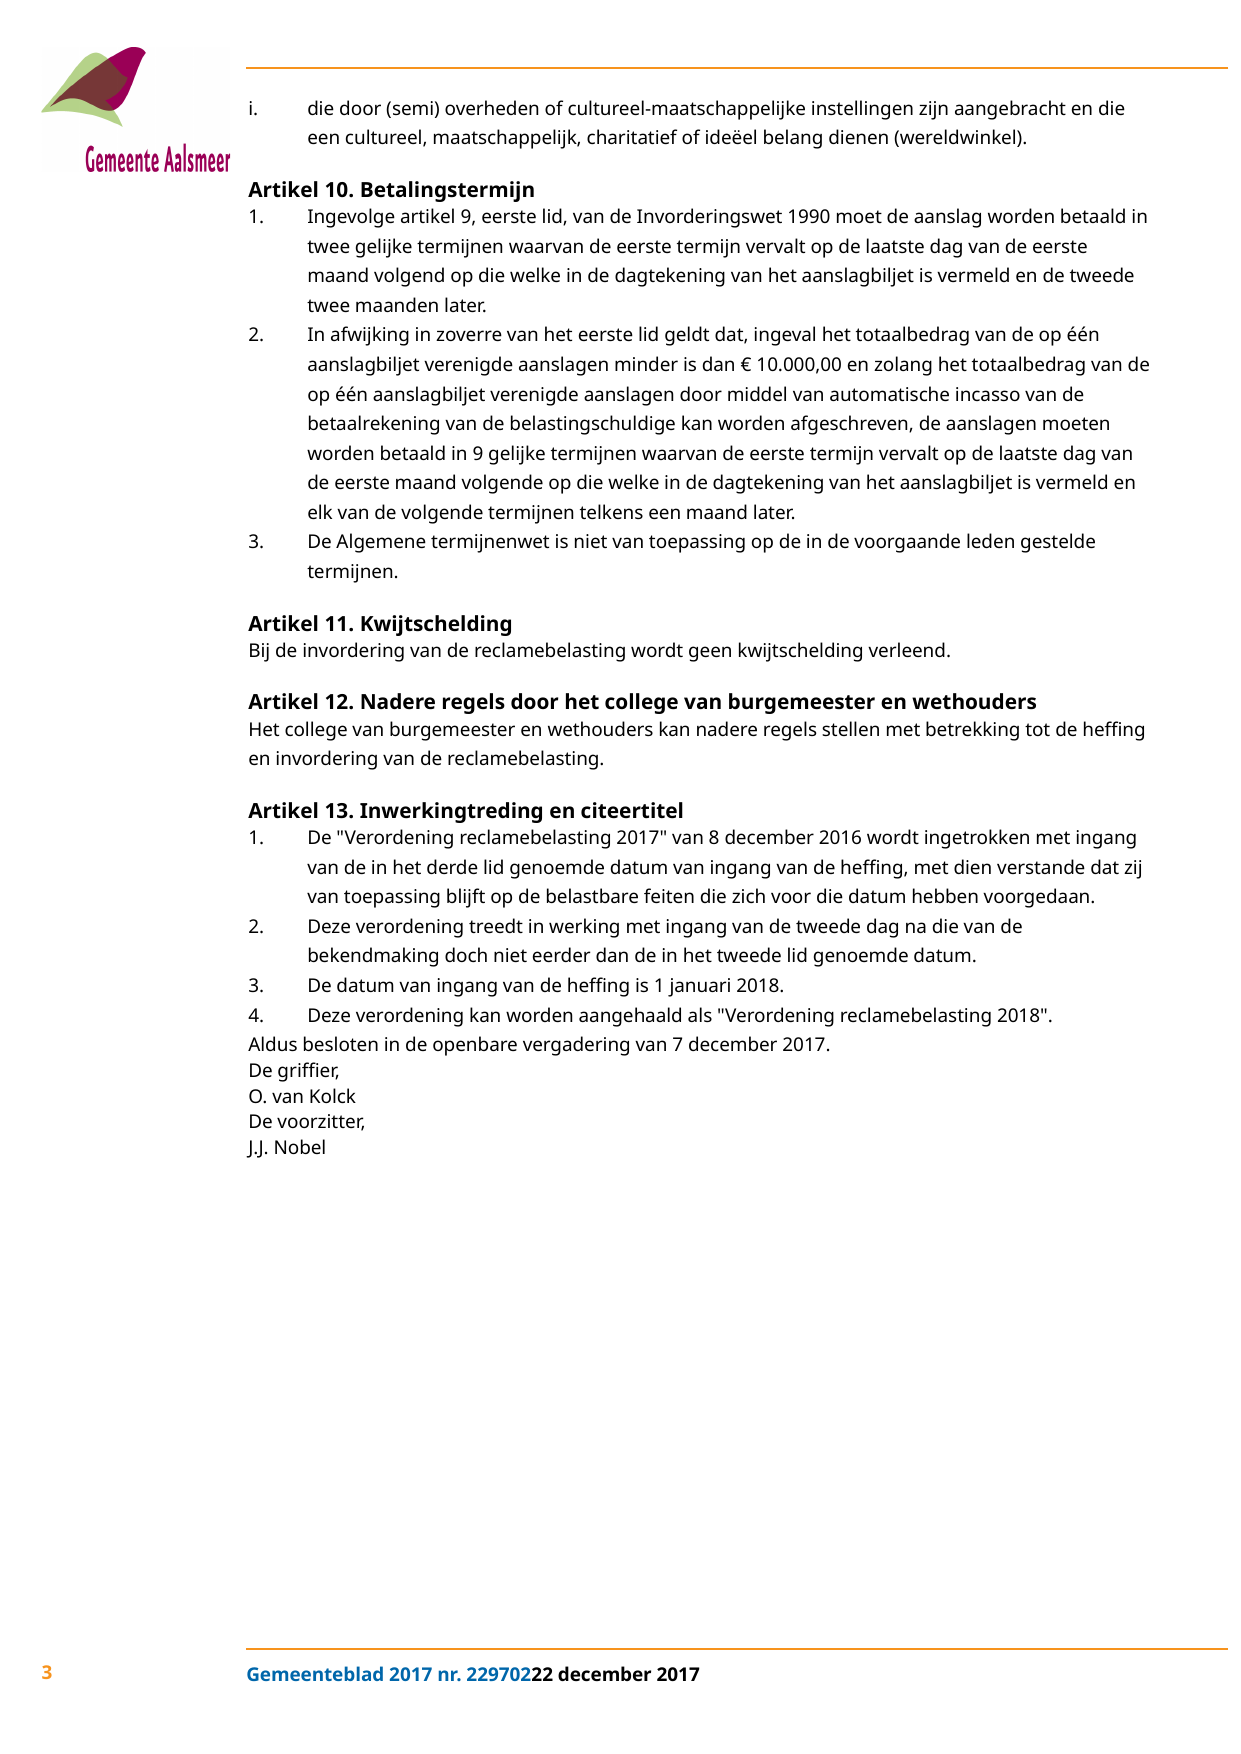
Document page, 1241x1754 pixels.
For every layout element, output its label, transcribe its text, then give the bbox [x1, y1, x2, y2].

text Bij de invordering van de reclamebelasting wordt geen kwijtschelding verleend. [248, 637, 1152, 663]
text Het college van burgemeester en wethouders kan nadere regels stellen met betrekking tot de heffing en invordering van de reclamebelasting. [248, 716, 1152, 771]
list De datum van ingang van de heffing is 1 januari 2018. [248, 972, 1152, 998]
text Artikel 13. Inwerkingtreding en citeertitel [248, 796, 1152, 824]
list Deze verordening kan worden aangehaald als "Verordening reclamebelasting 2018". [248, 1002, 1152, 1028]
text O. van Kolck [248, 1083, 1152, 1109]
list De "Verordening reclamebelasting 2017" van 8 december 2016 wordt ingetrokken met ingang van de in het derde lid genoemde datum van ingang van de heffing, met dien verstande dat zij van toepassing blijft op de belastbare feiten die zich voor die datum hebben voorgedaan. [248, 824, 1152, 909]
text Artikel 11. Kwijtschelding [248, 609, 1152, 637]
text Artikel 12. Nadere regels door het college van burgemeester en wethouders [248, 687, 1152, 716]
text Aldus besloten in de openbare vergadering van 7 december 2017. [248, 1031, 1152, 1057]
picture [41, 47, 231, 172]
text Artikel 10. Betalingstermijn [248, 175, 1152, 203]
list Deze verordening treedt in werking met ingang van de tweede dag na die van de bekendmaking doch niet eerder dan de in het tweede lid genoemde datum. [248, 913, 1152, 968]
text De voorzitter, [248, 1109, 1152, 1134]
list De Algemene termijnenwet is niet van toepassing op de in de voorgaande leden gestelde termijnen. [248, 529, 1152, 584]
list In afwijking in zoverre van het eerste lid geldt dat, ingeval het totaalbedrag van de op één aanslagbiljet verenigde aanslagen minder is dan € 10.000,00 en zolang het totaalbedrag van de op één aanslagbiljet verenigde aanslagen door middel van automatische incasso van de betaalrekening van de belastingschuldige kan worden afgeschreven, de aanslagen moeten worden betaald in 9 gelijke termijnen waarvan de eerste termijn vervalt op de laatste dag van de eerste maand volgende op die welke in de dagtekening van het aanslagbiljet is vermeld en elk van de volgende termijnen telkens een maand later. [248, 322, 1152, 525]
text De griffier, [248, 1057, 1152, 1083]
list die door (semi) overheden of cultureel-maatschappelijke instellingen zijn aangebracht en die een cultureel, maatschappelijk, charitatief of ideëel belang dienen (wereldwinkel). [248, 95, 1152, 150]
text J.J. Nobel [248, 1134, 1152, 1160]
list Ingevolge artikel 9, eerste lid, van de Invorderingswet 1990 moet de aanslag worden betaald in twee gelijke termijnen waarvan de eerste termijn vervalt op de laatste dag van de eerste maand volgend op die welke in de dagtekening van het aanslagbiljet is vermeld en de tweede twee maanden later. [248, 203, 1152, 318]
